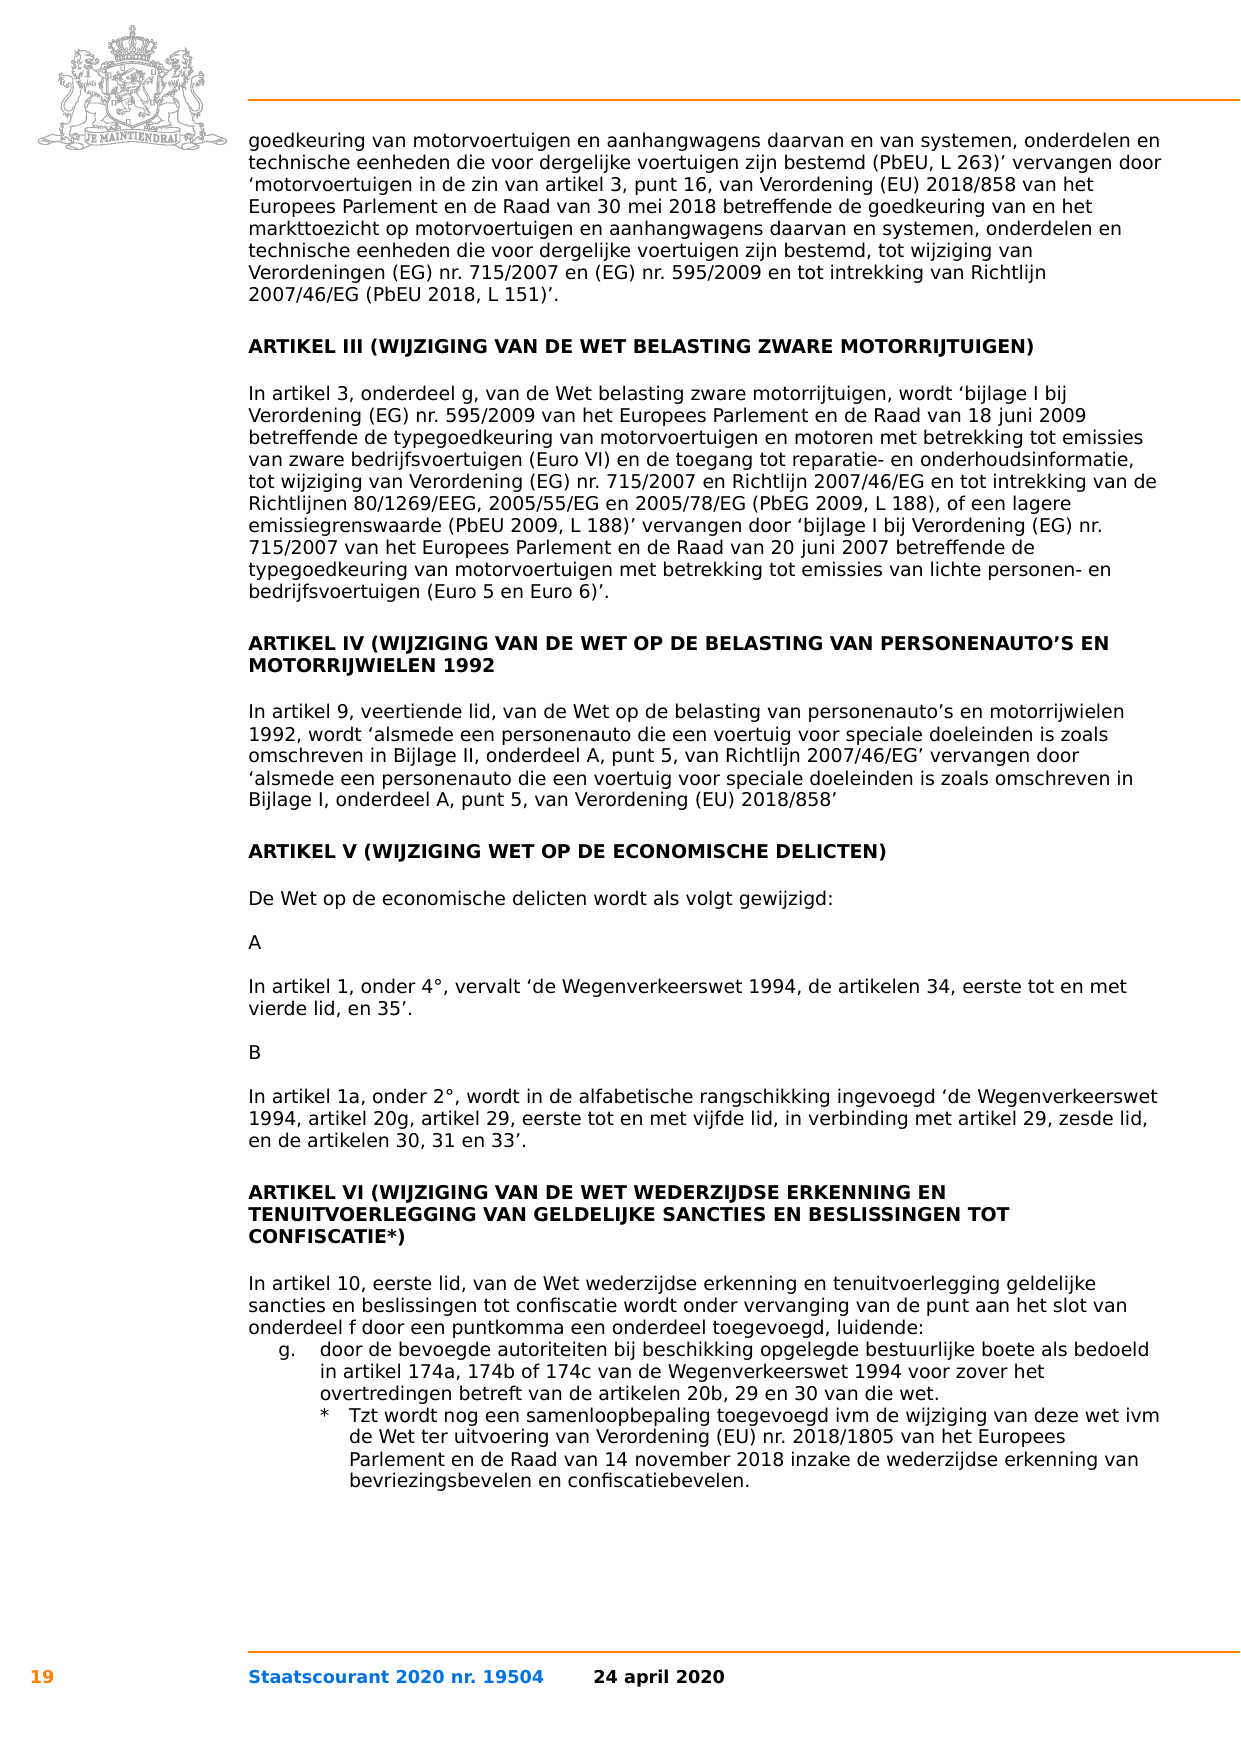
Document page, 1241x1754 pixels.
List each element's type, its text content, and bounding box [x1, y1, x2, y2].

text In artikel 10, eerste lid, van de Wet wederzijdse erkenning en tenuitvoerlegging geldelijke sancties en beslissingen tot confiscatie wordt onder vervanging van de punt aan het slot van onderdeel f door een puntkomma een onderdeel toegevoegd, luidende: [248, 1273, 1163, 1338]
text In artikel 1a, onder 2°, wordt in de alfabetische rangschikking ingevoegd ‘de Wegenverkeerswet 1994, artikel 20g, artikel 29, eerste tot en met vijfde lid, in verbinding met artikel 29, zesde lid, en de artikelen 30, 31 en 33’. [248, 1086, 1163, 1152]
subtitle ARTIKEL VI (WIJZIGING VAN DE WET WEDERZIJDSE ERKENNING EN TENUITVOERLEGGING VAN GELDELIJKE SANCTIES EN BESLISSINGEN TOT CONFISCATIE*) [248, 1182, 1163, 1248]
text In artikel 9, veertiende lid, van de Wet op de belasting van personenauto’s en motorrijwielen 1992, wordt ‘alsmede een personenauto die een voertuig voor speciale doeleinden is zoals omschreven in Bijlage II, onderdeel A, punt 5, van Richtlijn 2007/46/EG’ vervangen door ‘alsmede een personenauto die een voertuig voor speciale doeleinden is zoals omschreven in Bijlage I, onderdeel A, punt 5, van Verordening (EU) 2018/858’ [248, 701, 1163, 811]
text g. door de bevoegde autoriteiten bij beschikking opgelegde bestuurlijke boete als bedoeld in artikel 174a, 174b of 174c van de Wegenverkeerswet 1994 voor zover het overtredingen betreft van de artikelen 20b, 29 en 30 van die wet. [278, 1338, 1163, 1404]
subtitle ARTIKEL IV (WIJZIGING VAN DE WET OP DE BELASTING VAN PERSONENAUTO’S EN MOTORRIJWIELEN 1992 [248, 632, 1163, 676]
text De Wet op de economische delicten wordt als volgt gewijzigd: [248, 888, 1163, 910]
text In artikel 1, onder 4°, vervalt ‘de Wegenverkeerswet 1994, de artikelen 34, eerste tot en met vierde lid, en 35’. [248, 976, 1163, 1020]
text * Tzt wordt nog een samenloopbepaling toegevoegd ivm de wijziging van deze wet ivm de Wet ter uitvoering van Verordening (EU) nr. 2018/1805 van het Europees Parlement en de Raad van 14 november 2018 inzake de wederzijdse erkenning van bevriezingsbevelen en confiscatiebevelen. [319, 1404, 1163, 1492]
text A [248, 932, 1163, 954]
subtitle ARTIKEL V (WIJZIGING WET OP DE ECONOMISCHE DELICTEN) [248, 841, 1163, 863]
picture [38, 25, 227, 150]
subtitle ARTIKEL III (WIJZIGING VAN DE WET BELASTING ZWARE MOTORRIJTUIGEN) [248, 336, 1163, 358]
text goedkeuring van motorvoertuigen en aanhangwagens daarvan en van systemen, onderdelen en technische eenheden die voor dergelijke voertuigen zijn bestemd (PbEU, L 263)’ vervangen door ‘motorvoertuigen in de zin van artikel 3, punt 16, van Verordening (EU) 2018/858 van het Europees Parlement en de Raad van 30 mei 2018 betreffende de goedkeuring van en het markttoezicht op motorvoertuigen en aanhangwagens daarvan en systemen, onderdelen en technische eenheden die voor dergelijke voertuigen zijn bestemd, tot wijziging van Verordeningen (EG) nr. 715/2007 en (EG) nr. 595/2009 en tot intrekking van Richtlijn 2007/46/EG (PbEU 2018, L 151)’. [248, 130, 1163, 306]
text B [248, 1042, 1163, 1064]
text In artikel 3, onderdeel g, van de Wet belasting zware motorrijtuigen, wordt ‘bijlage I bij Verordening (EG) nr. 595/2009 van het Europees Parlement en de Raad van 18 juni 2009 betreffende de typegoedkeuring van motorvoertuigen en motoren met betrekking tot emissies van zware bedrijfsvoertuigen (Euro VI) en de toegang tot reparatie- en onderhoudsinformatie, tot wijziging van Verordening (EG) nr. 715/2007 en Richtlijn 2007/46/EG en tot intrekking van de Richtlijnen 80/1269/EEG, 2005/55/EG en 2005/78/EG (PbEG 2009, L 188), of een lagere emissiegrenswaarde (PbEU 2009, L 188)’ vervangen door ‘bijlage I bij Verordening (EG) nr. 715/2007 van het Europees Parlement en de Raad van 20 juni 2007 betreffende de typegoedkeuring van motorvoertuigen met betrekking tot emissies van lichte personen- en bedrijfsvoertuigen (Euro 5 en Euro 6)’. [248, 383, 1163, 602]
